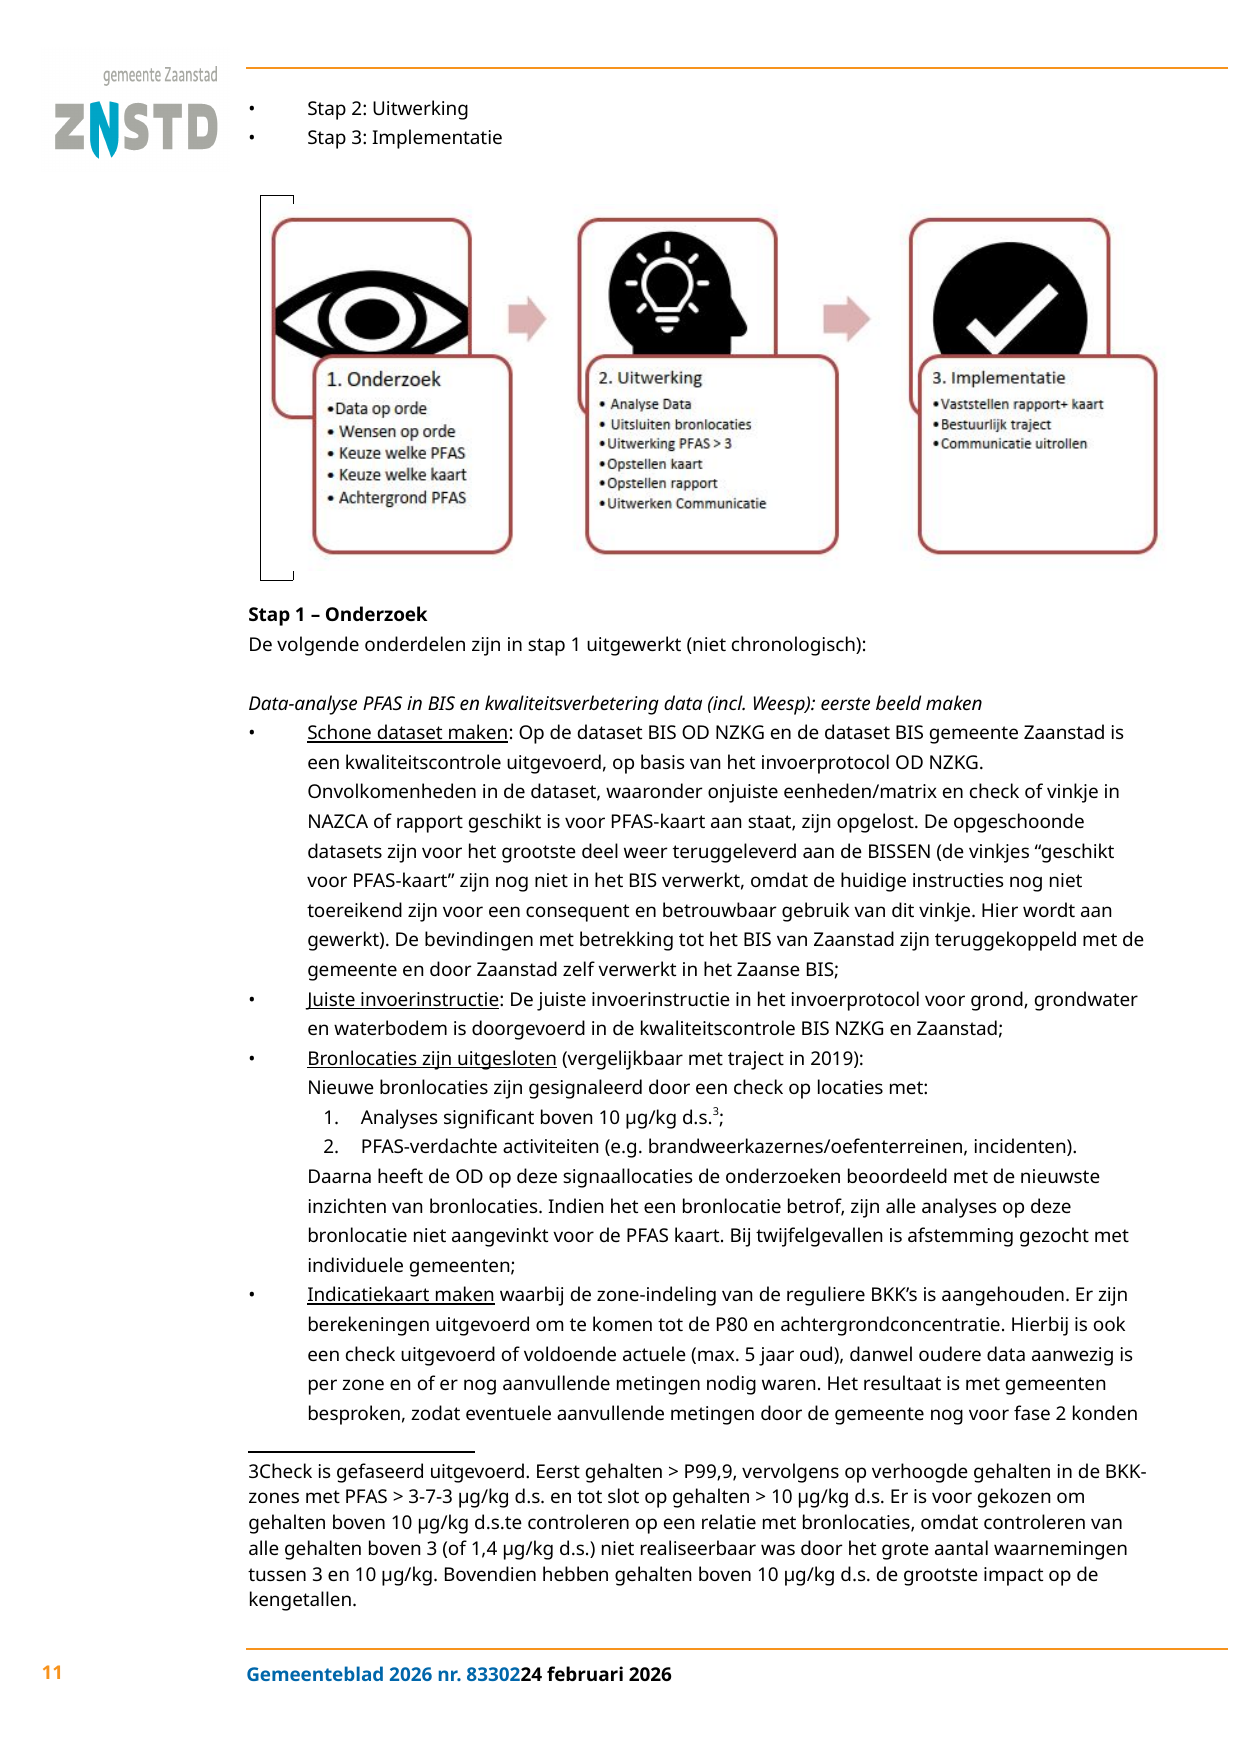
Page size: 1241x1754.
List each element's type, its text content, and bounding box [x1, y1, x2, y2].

text De volgende onderdelen zijn in stap 1 uitgewerkt (niet chronologisch): [248, 631, 1152, 657]
list Bronlocaties zijn uitgesloten (vergelijkbaar met traject in 2019): [248, 1045, 1152, 1071]
text Data-analyse PFAS in BIS en kwaliteitsverbetering data (incl. Weesp): eerste beeld maken [248, 690, 1152, 716]
list Schone dataset maken: Op de dataset BIS OD NZKG en de dataset BIS gemeente Zaanstad is een kwaliteitscontrole uitgevoerd, op basis van het invoerprotocol OD NZKG. Onvolkomenheden in de dataset, waaronder onjuiste eenheden/matrix en check of vinkje in NAZCA of rapport geschikt is voor PFAS-kaart aan staat, zijn opgelost. De opgeschoonde datasets zijn voor het grootste deel weer teruggeleverd aan de BISSEN (de vinkjes “geschikt voor PFAS-kaart” zijn nog niet in het BIS verwerkt, omdat de huidige instructies nog niet toereikend zijn voor een consequent en betrouwbaar gebruik van dit vinkje. Hier wordt aan gewerkt). De bevindingen met betrekking tot het BIS van Zaanstad zijn teruggekoppeld met de gemeente en door Zaanstad zelf verwerkt in het Zaanse BIS; [248, 719, 1152, 982]
list Daarna heeft de OD op deze signaallocaties de onderzoeken beoordeeld met de nieuwste inzichten van bronlocaties. Indien het een bronlocatie betrof, zijn alle analyses op deze bronlocatie niet aangevinkt voor de PFAS kaart. Bij twijfelgevallen is afstemming gezocht met individuele gemeenten; [248, 1163, 1152, 1278]
list Analyses significant boven 10 µg/kg d.s.; [323, 1104, 1152, 1130]
picture [268, 204, 1173, 571]
list Juiste invoerinstructie: De juiste invoerinstructie in het invoerprotocol voor grond, grondwater en waterbodem is doorgevoerd in de kwaliteitscontrole BIS NZKG en Zaanstad; [248, 986, 1152, 1041]
list PFAS-verdachte activiteiten (e.g. brandweerkazernes/oefenterreinen, incidenten). [323, 1134, 1152, 1159]
list Stap 2: Uitwerking [248, 95, 1152, 121]
list Nieuwe bronlocaties zijn gesignaleerd door een check op locaties met: [248, 1074, 1152, 1100]
list Check is gefaseerd uitgevoerd. Eerst gehalten > P99,9, vervolgens op verhoogde gehalten in de BKK-zones met PFAS > 3-7-3 µg/kg d.s. en tot slot op gehalten > 10 µg/kg d.s. Er is voor gekozen om gehalten boven 10 µg/kg d.s.te controleren op een relatie met bronlocaties, omdat controleren van alle gehalten boven 3 (of 1,4 µg/kg d.s.) niet realiseerbaar was door het grote aantal waarnemingen tussen 3 en 10 µg/kg. Bovendien hebben gehalten boven 10 µg/kg d.s. de grootste impact op de kengetallen. [248, 1458, 1152, 1612]
text Stap 1 – Onderzoek [248, 601, 1152, 627]
list Stap 3: Implementatie [248, 124, 1152, 150]
list Indicatiekaart maken waarbij de zone-indeling van de reguliere BKK’s is aangehouden. Er zijn berekeningen uitgevoerd om te komen tot de P80 en achtergrondconcentratie. Hierbij is ook een check uitgevoerd of voldoende actuele (max. 5 jaar oud), danwel oudere data aanwezig is per zone en of er nog aanvullende metingen nodig waren. Het resultaat is met gemeenten besproken, zodat eventuele aanvullende metingen door de gemeente nog voor fase 2 konden [248, 1282, 1152, 1426]
picture [41, 47, 231, 172]
